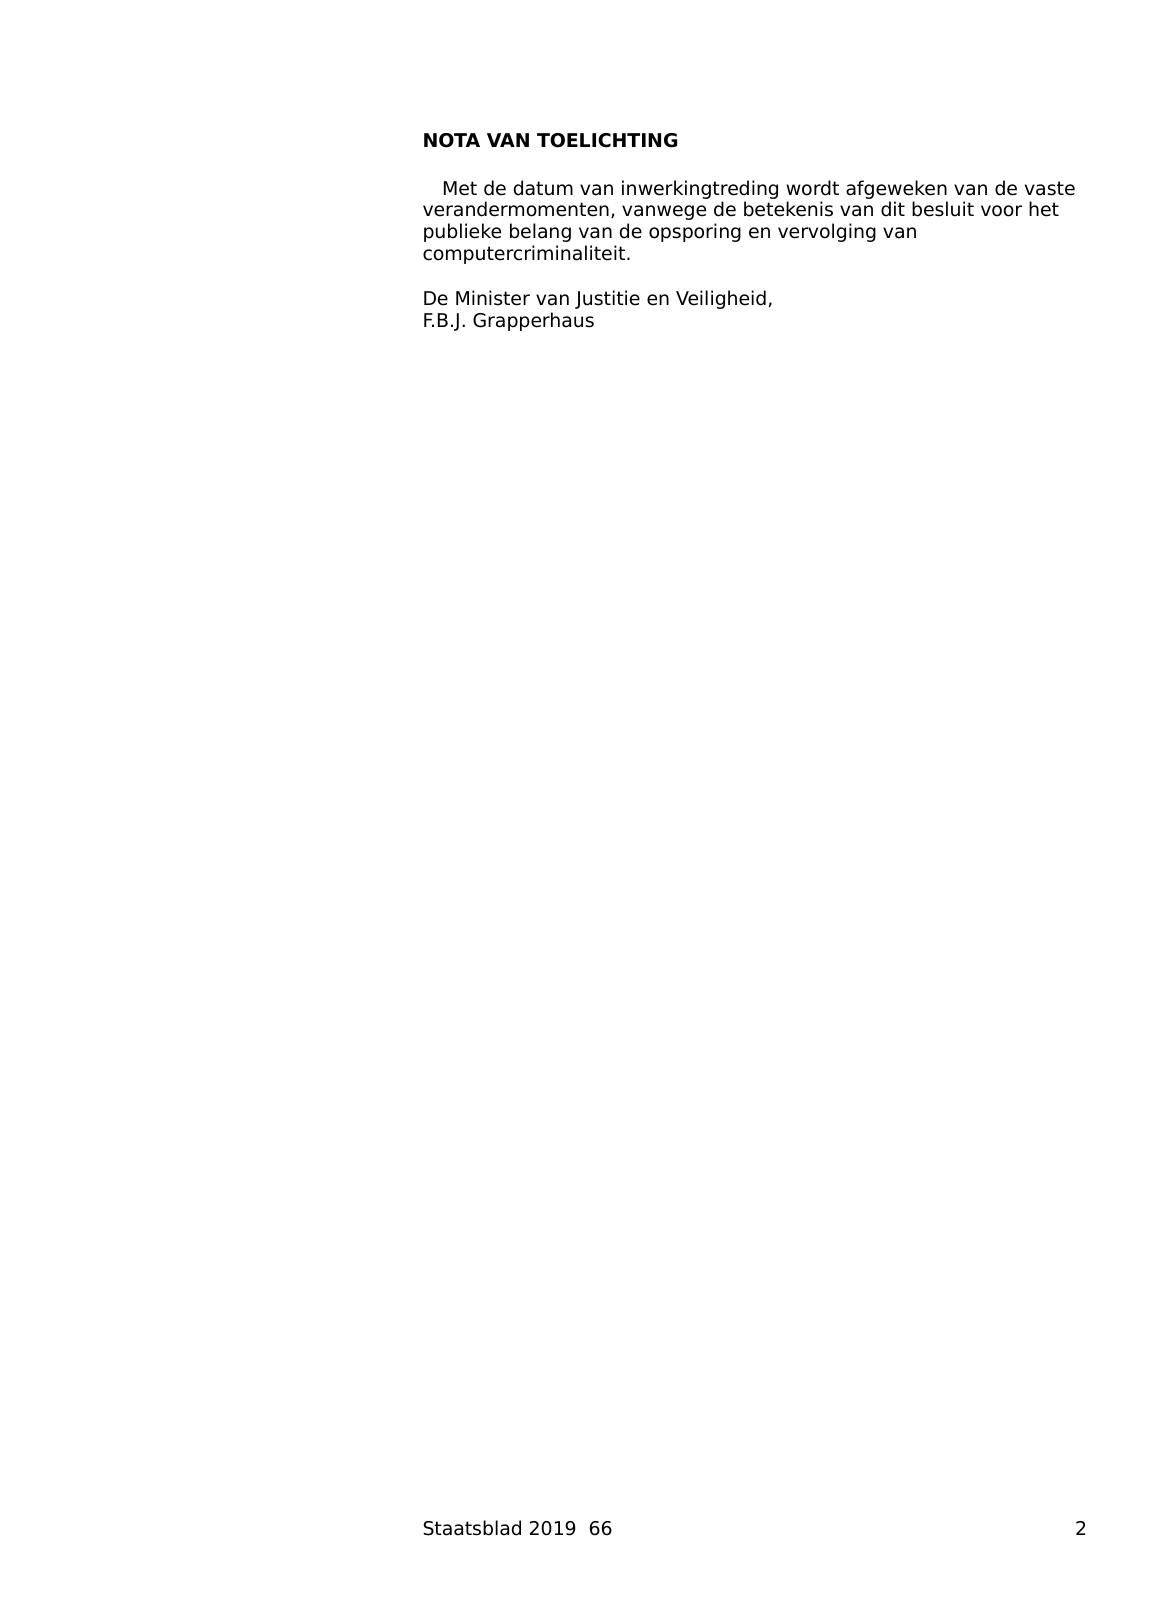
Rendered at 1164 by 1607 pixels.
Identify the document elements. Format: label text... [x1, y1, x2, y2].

subtitle NOTA VAN TOELICHTING [422, 130, 1087, 152]
text Met de datum van inwerkingtreding wordt afgeweken van de vaste verandermomenten, vanwege de betekenis van dit besluit voor het publieke belang van de opsporing en vervolging van computercriminaliteit. [422, 177, 1087, 265]
text De Minister van Justitie en Veiligheid, F.B.J. Grapperhaus [422, 287, 1087, 331]
